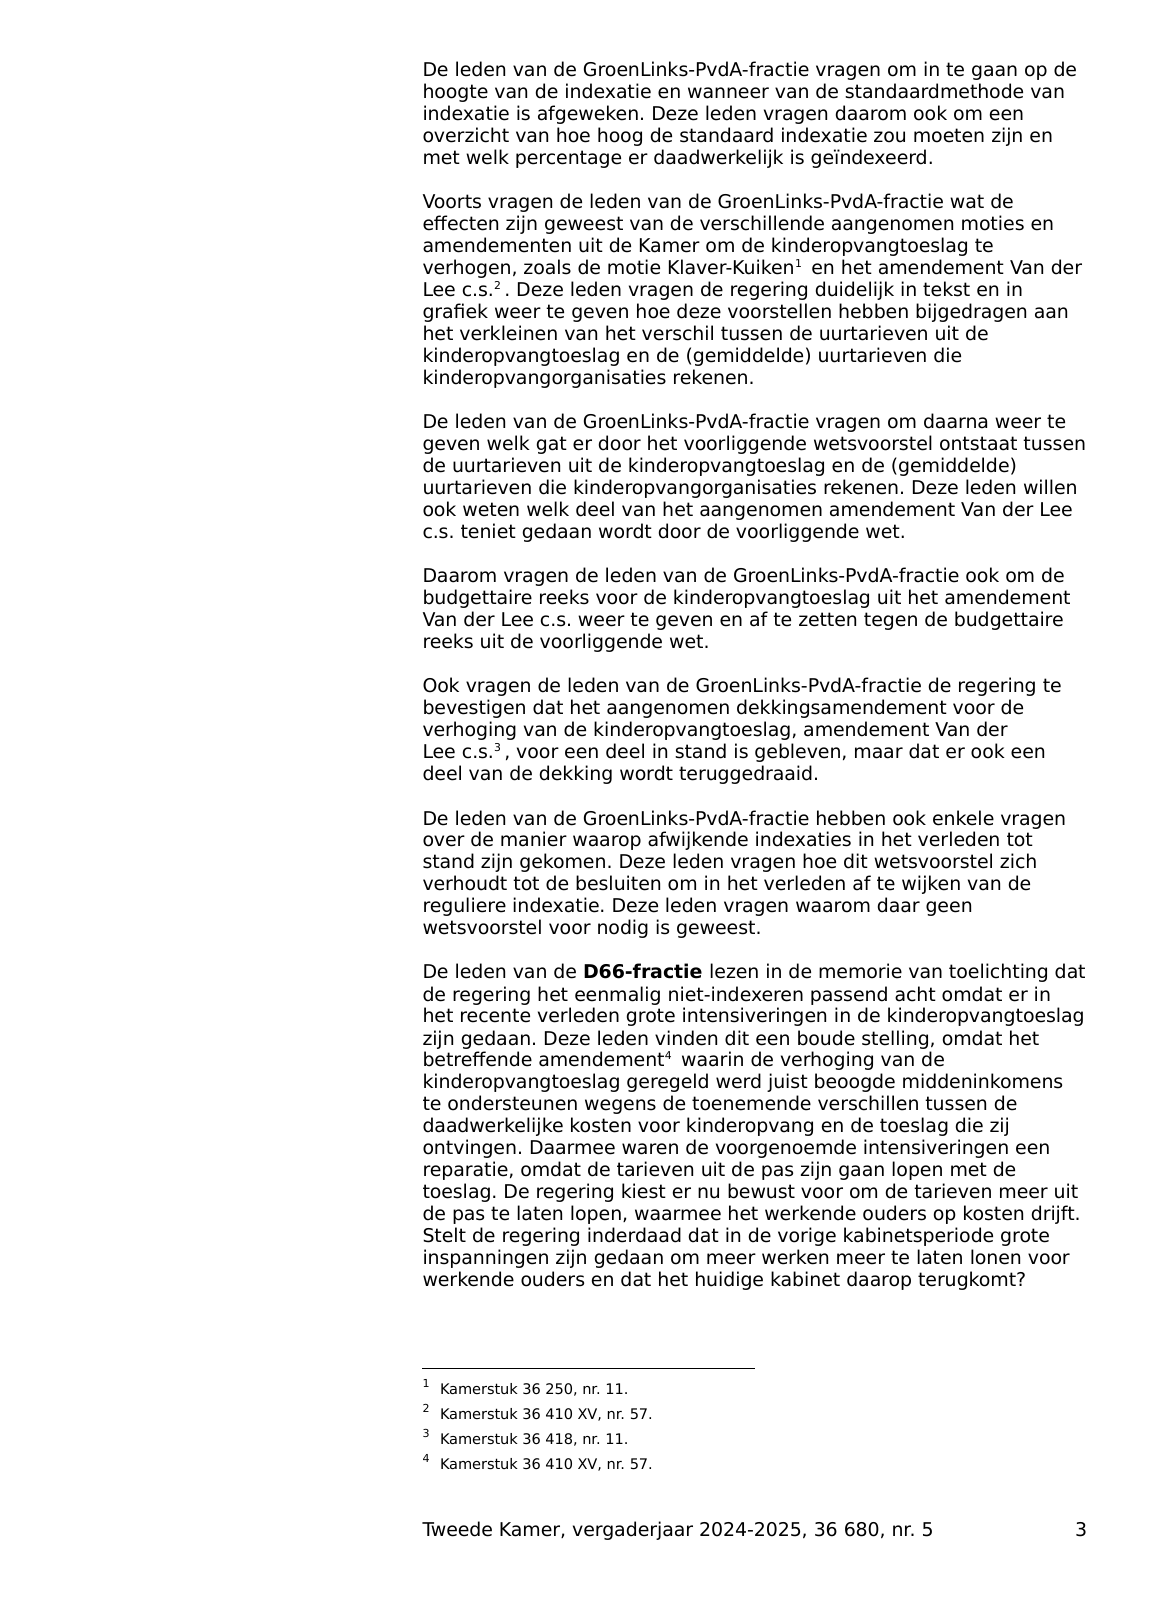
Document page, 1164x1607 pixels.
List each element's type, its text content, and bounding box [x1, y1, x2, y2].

text De leden van de GroenLinks-PvdA-fractie vragen om in te gaan op de hoogte van de indexatie en wanneer van de standaardmethode van indexatie is afgeweken. Deze leden vragen daarom ook om een overzicht van hoe hoog de standaard indexatie zou moeten zijn en met welk percentage er daadwerkelijk is geïndexeerd. [422, 59, 1087, 169]
text Ook vragen de leden van de GroenLinks-PvdA-fractie de regering te bevestigen dat het aangenomen dekkingsamendement voor de verhoging van de kinderopvangtoeslag, amendement Van der Lee c.s., voor een deel in stand is gebleven, maar dat er ook een deel van de dekking wordt teruggedraaid. [422, 675, 1087, 785]
text Kamerstuk 36 410 XV, nr. 57. [422, 1402, 1087, 1424]
text Kamerstuk 36 418, nr. 11. [422, 1427, 1087, 1449]
text Kamerstuk 36 250, nr. 11. [422, 1377, 1087, 1399]
text De leden van de GroenLinks-PvdA-fractie hebben ook enkele vragen over de manier waarop afwijkende indexaties in het verleden tot stand zijn gekomen. Deze leden vragen hoe dit wetsvoorstel zich verhoudt tot de besluiten om in het verleden af te wijken van de reguliere indexatie. Deze leden vragen waarom daar geen wetsvoorstel voor nodig is geweest. [422, 807, 1087, 939]
text Kamerstuk 36 410 XV, nr. 57. [422, 1452, 1087, 1474]
text Voorts vragen de leden van de GroenLinks-PvdA-fractie wat de effecten zijn geweest van de verschillende aangenomen moties en amendementen uit de Kamer om de kinderopvangtoeslag te verhogen, zoals de motie Klaver-Kuiken en het amendement Van der Lee c.s.. Deze leden vragen de regering duidelijk in tekst en in grafiek weer te geven hoe deze voorstellen hebben bijgedragen aan het verkleinen van het verschil tussen de uurtarieven uit de kinderopvangtoeslag en de (gemiddelde) uurtarieven die kinderopvangorganisaties rekenen. [422, 191, 1087, 389]
text De leden van de D66-fractie lezen in de memorie van toelichting dat de regering het eenmalig niet-indexeren passend acht omdat er in het recente verleden grote intensiveringen in de kinderopvangtoeslag zijn gedaan. Deze leden vinden dit een boude stelling, omdat het betreffende amendement waarin de verhoging van de kinderopvangtoeslag geregeld werd juist beoogde middeninkomens te ondersteunen wegens de toenemende verschillen tussen de daadwerkelijke kosten voor kinderopvang en de toeslag die zij ontvingen. Daarmee waren de voorgenoemde intensiveringen een reparatie, omdat de tarieven uit de pas zijn gaan lopen met de toeslag. De regering kiest er nu bewust voor om de tarieven meer uit de pas te laten lopen, waarmee het werkende ouders op kosten drijft. Stelt de regering inderdaad dat in de vorige kabinetsperiode grote inspanningen zijn gedaan om meer werken meer te laten lonen voor werkende ouders en dat het huidige kabinet daarop terugkomt? [422, 961, 1087, 1291]
text De leden van de GroenLinks-PvdA-fractie vragen om daarna weer te geven welk gat er door het voorliggende wetsvoorstel ontstaat tussen de uurtarieven uit de kinderopvangtoeslag en de (gemiddelde) uurtarieven die kinderopvangorganisaties rekenen. Deze leden willen ook weten welk deel van het aangenomen amendement Van der Lee c.s. teniet gedaan wordt door de voorliggende wet. [422, 411, 1087, 543]
text Daarom vragen de leden van de GroenLinks-PvdA-fractie ook om de budgettaire reeks voor de kinderopvangtoeslag uit het amendement Van der Lee c.s. weer te geven en af te zetten tegen de budgettaire reeks uit de voorliggende wet. [422, 565, 1087, 653]
